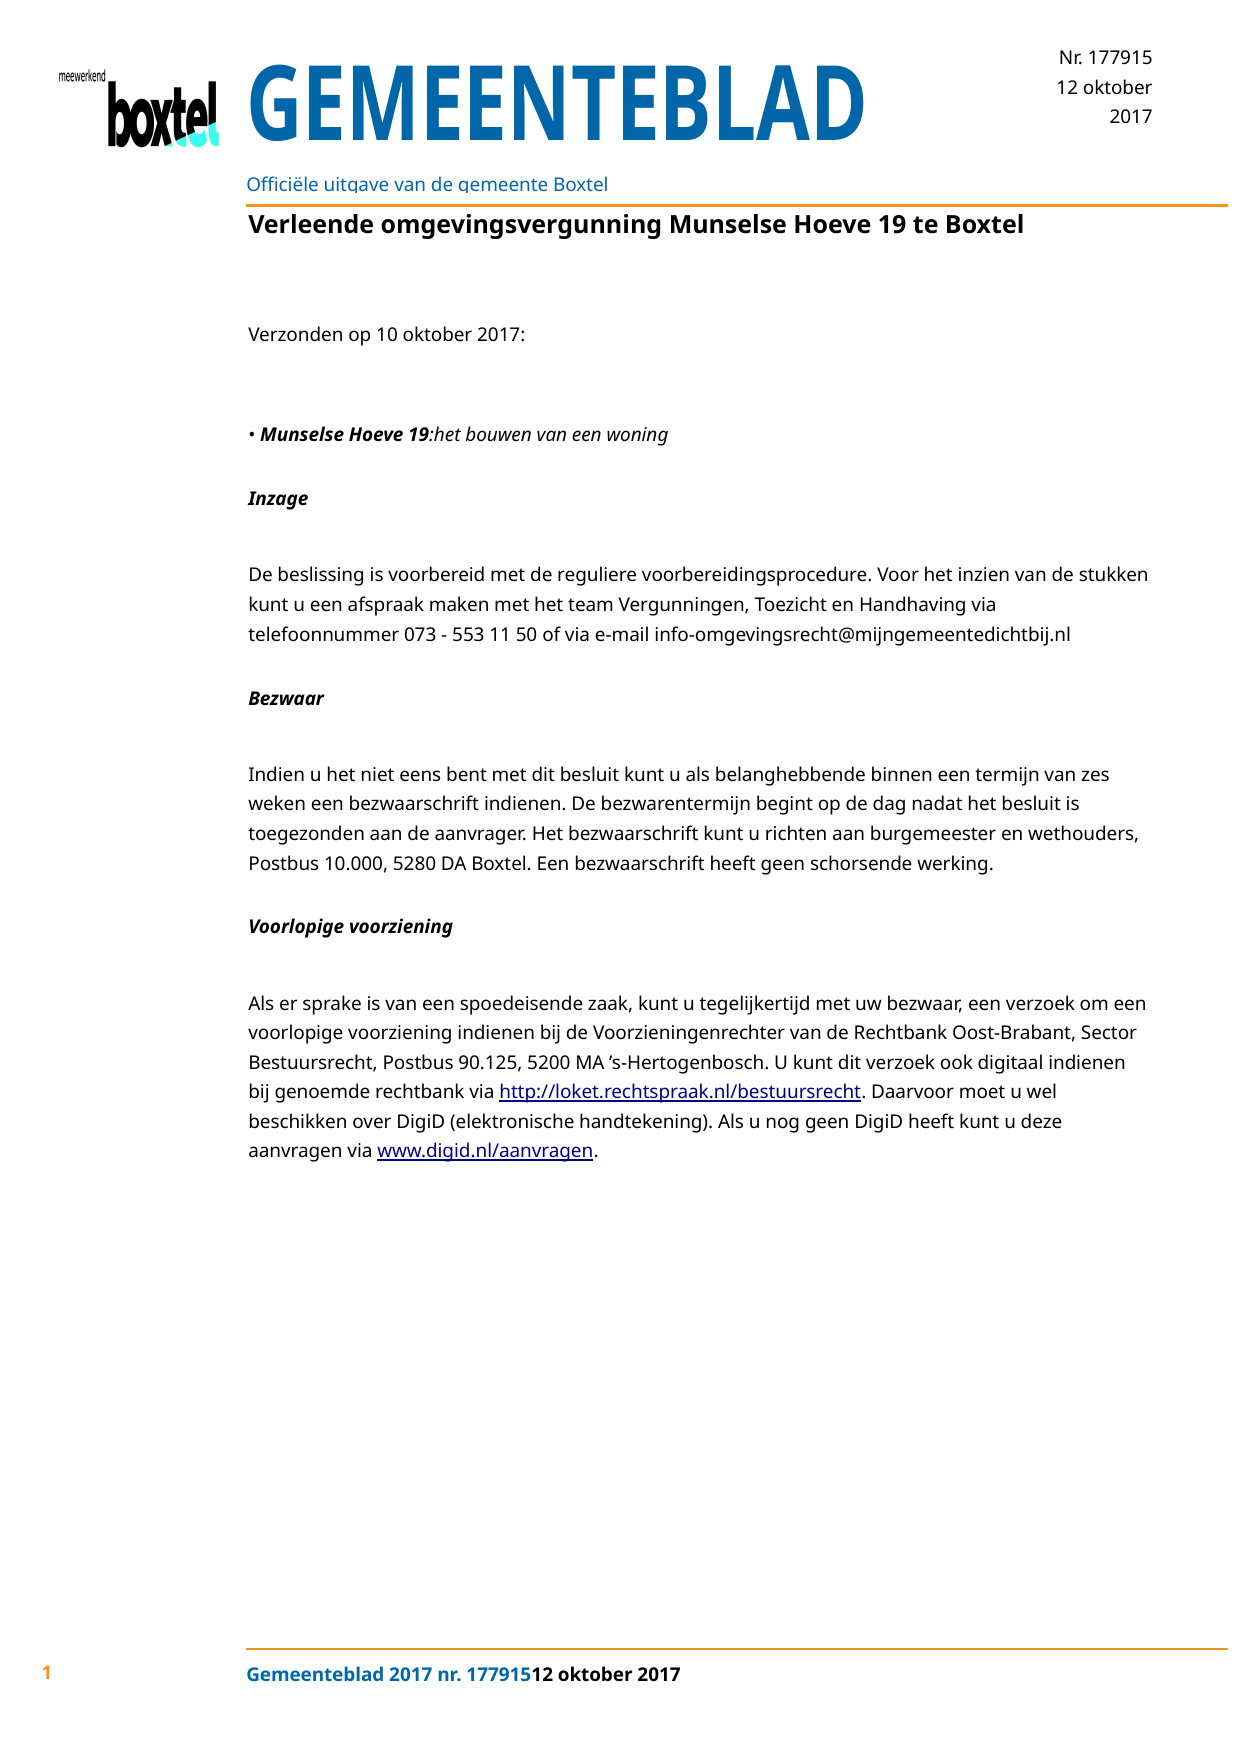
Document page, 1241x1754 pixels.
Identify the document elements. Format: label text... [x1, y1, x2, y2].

text De beslissing is voorbereid met de reguliere voorbereidingsprocedure. Voor het inzien van de stukken kunt u een afspraak maken met het team Vergunningen, Toezicht en Handhaving via telefoonnummer 073 - 553 11 50 of via e-mail info-omgevingsrecht@mijngemeentedichtbij.nl [248, 562, 1152, 647]
text Als er sprake is van een spoedeisende zaak, kunt u tegelijkertijd met uw bezwaar, een verzoek om een voorlopige voorziening indienen bij de Voorzieningenrechter van de Rechtbank Oost-Brabant, Sector Bestuursrecht, Postbus 90.125, 5200 MA ’s-Hertogenbosch. U kunt dit verzoek ook digitaal indienen bij genoemde rechtbank via http://loket.rechtspraak.nl/bestuursrecht. Daarvoor moet u wel beschikken over DigiD (elektronische handtekening). Als u nog geen DigiD heeft kunt u deze aanvragen via www.digid.nl/aanvragen. [248, 990, 1152, 1163]
text Inzage [248, 486, 1152, 511]
picture [41, 47, 231, 172]
text • Munselse Hoeve 19:het bouwen van een woning [248, 422, 1152, 447]
text Bezwaar [248, 685, 1152, 711]
text Voorlopige voorziening [248, 914, 1152, 939]
text Verzonden op 10 oktober 2017: [248, 321, 1152, 346]
text Indien u het niet eens bent met dit besluit kunt u als belanghebbende binnen een termijn van zes weken een bezwaarschrift indienen. De bezwarentermijn begint op de dag nadat het besluit is toegezonden aan de aanvrager. Het bezwaarschrift kunt u richten aan burgemeester en wethouders, Postbus 10.000, 5280 DA Boxtel. Een bezwaarschrift heeft geen schorsende werking. [248, 761, 1152, 875]
text Verleende omgevingsvergunning Munselse Hoeve 19 te Boxtel [248, 207, 1152, 241]
